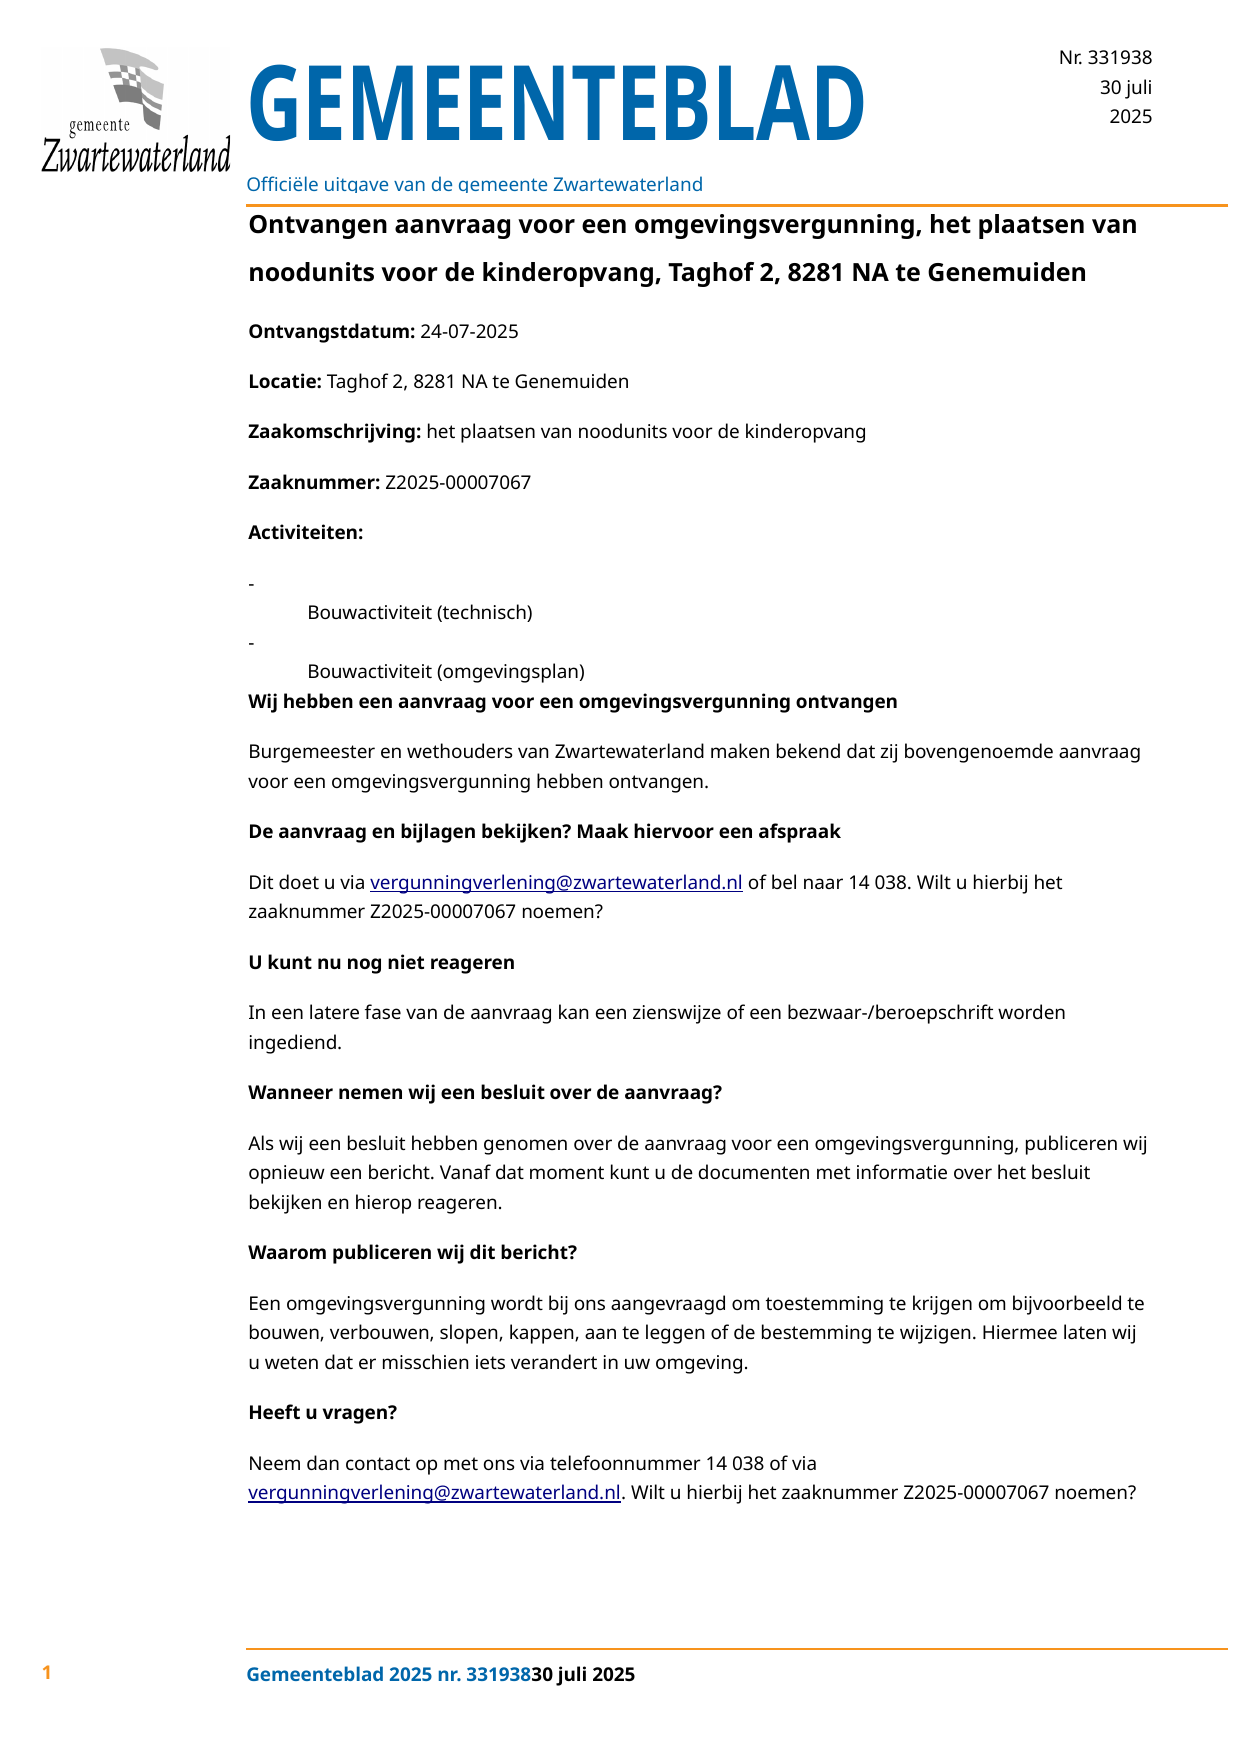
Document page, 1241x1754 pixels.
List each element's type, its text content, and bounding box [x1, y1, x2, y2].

text Activiteiten: [248, 519, 1152, 545]
text Neem dan contact op met ons via telefoonnummer 14 038 of via vergunningverlening@zwartewaterland.nl. Wilt u hierbij het zaaknummer Z2025-00007067 noemen? [248, 1450, 1152, 1505]
text Als wij een besluit hebben genomen over de aanvraag voor een omgevingsvergunning, publiceren wij opnieuw een bericht. Vanaf dat moment kunt u de documenten met informatie over het besluit bekijken en hierop reageren. [248, 1130, 1152, 1215]
text Zaakomschrijving: het plaatsen van noodunits voor de kinderopvang [248, 419, 1152, 444]
text Dit doet u via vergunningverlening@zwartewaterland.nl of bel naar 14 038. Wilt u hierbij het zaaknummer Z2025-00007067 noemen? [248, 869, 1152, 924]
text De aanvraag en bijlagen bekijken? Maak hiervoor een afspraak [248, 819, 1152, 844]
text In een latere fase van de aanvraag kan een zienswijze of een bezwaar-/beroepschrift worden ingediend. [248, 999, 1152, 1055]
text U kunt nu nog niet reageren [248, 949, 1152, 975]
text Heeft u vragen? [248, 1399, 1152, 1425]
text Ontvangstdatum: 24-07-2025 [248, 318, 1152, 344]
text Waarom publiceren wij dit bericht? [248, 1239, 1152, 1265]
text Ontvangen aanvraag voor een omgevingsvergunning, het plaatsen van noodunits voor de kinderopvang, Taghof 2, 8281 NA te Genemuiden [248, 207, 1152, 288]
text Wanneer nemen wij een besluit over de aanvraag? [248, 1079, 1152, 1105]
list Bouwactiviteit (technisch) [248, 599, 1152, 625]
text Een omgevingsvergunning wordt bij ons aangevraagd om toestemming te krijgen om bijvoorbeeld te bouwen, verbouwen, slopen, kappen, aan te leggen of de bestemming te wijzigen. Hiermee laten wij u weten dat er misschien iets verandert in uw omgeving. [248, 1290, 1152, 1375]
list Bouwactiviteit (omgevingsplan) [248, 659, 1152, 684]
text Zaaknummer: Z2025-00007067 [248, 469, 1152, 495]
picture [41, 47, 231, 172]
text Wij hebben een aanvraag voor een omgevingsvergunning ontvangen [248, 688, 1152, 714]
text Burgemeester en wethouders van Zwartewaterland maken bekend dat zij bovengenoemde aanvraag voor een omgevingsvergunning hebben ontvangen. [248, 739, 1152, 794]
text Locatie: Taghof 2, 8281 NA te Genemuiden [248, 368, 1152, 394]
